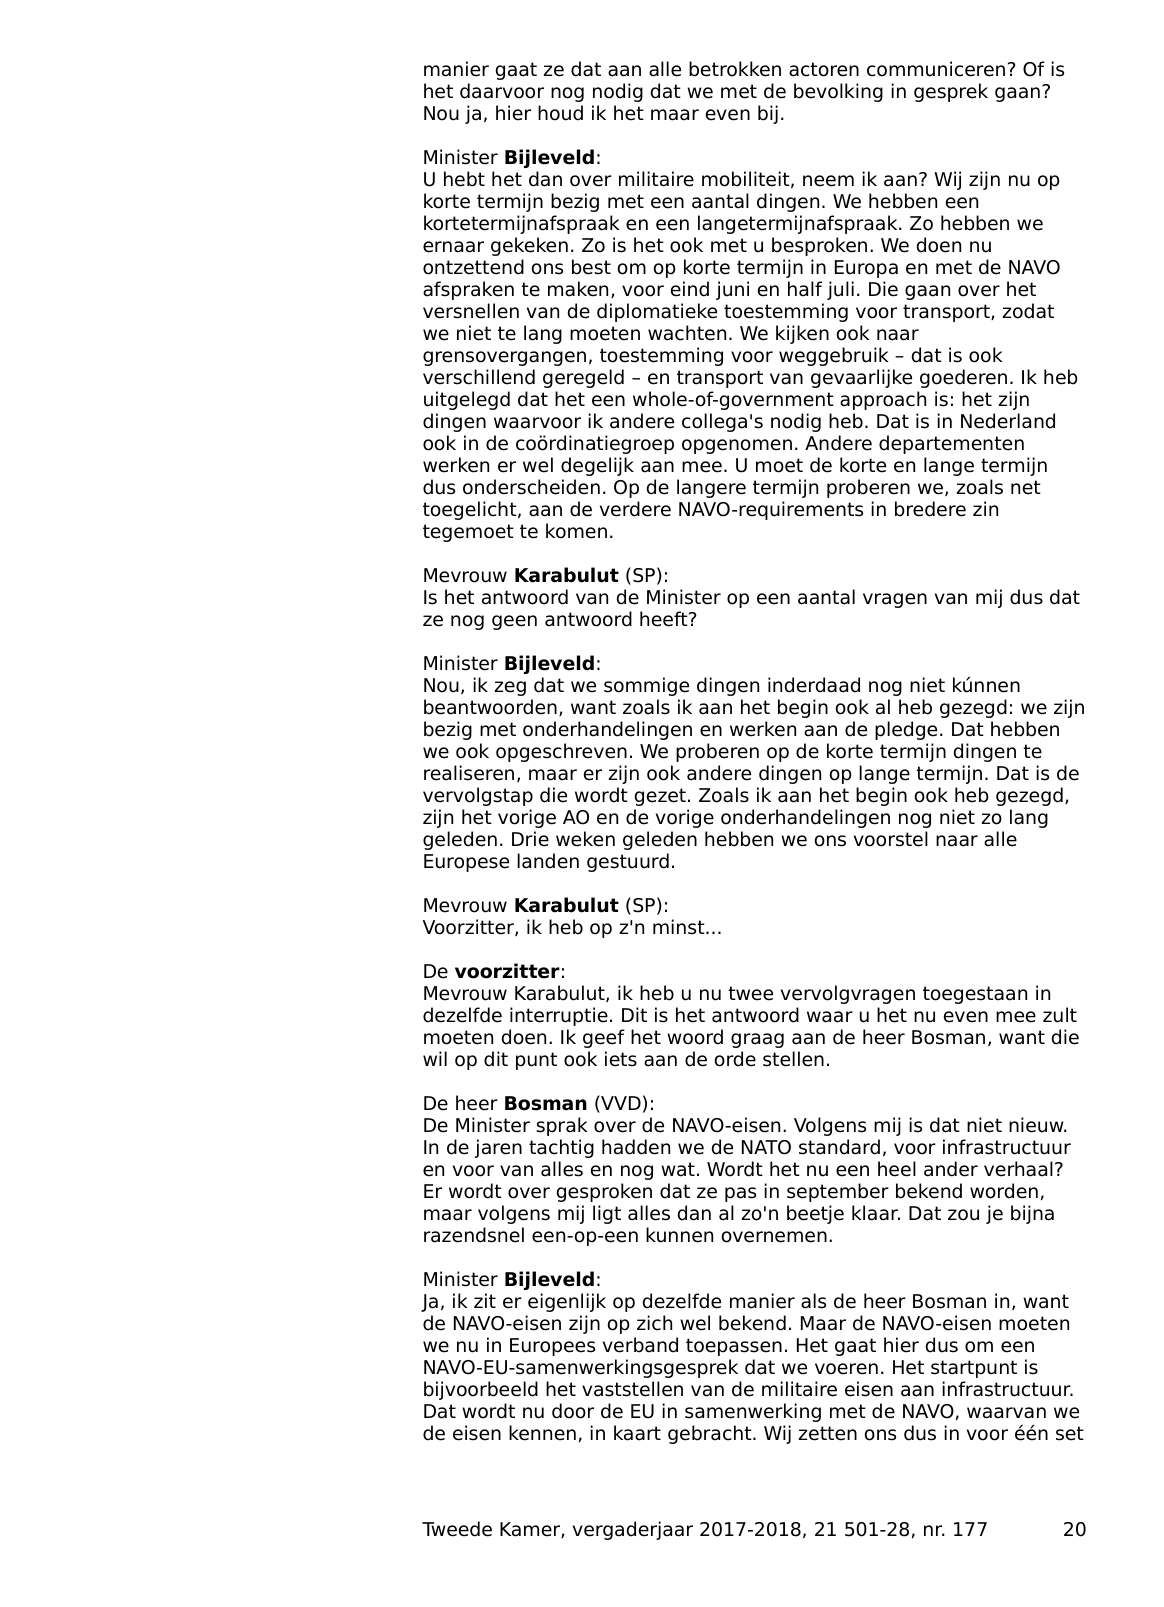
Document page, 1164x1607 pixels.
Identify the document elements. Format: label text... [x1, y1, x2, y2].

text U hebt het dan over militaire mobiliteit, neem ik aan? Wij zijn nu op korte termijn bezig met een aantal dingen. We hebben een kortetermijnafspraak en een langetermijnafspraak. Zo hebben we ernaar gekeken. Zo is het ook met u besproken. We doen nu ontzettend ons best om op korte termijn in Europa en met de NAVO afspraken te maken, voor eind juni en half juli. Die gaan over het versnellen van de diplomatieke toestemming voor transport, zodat we niet te lang moeten wachten. We kijken ook naar grensovergangen, toestemming voor weggebruik – dat is ook verschillend geregeld – en transport van gevaarlijke goederen. Ik heb uitgelegd dat het een whole-of-government approach is: het zijn dingen waarvoor ik andere collega's nodig heb. Dat is in Nederland ook in de coördinatiegroep opgenomen. Andere departementen werken er wel degelijk aan mee. U moet de korte en lange termijn dus onderscheiden. Op de langere termijn proberen we, zoals net toegelicht, aan de verdere NAVO-requirements in bredere zin tegemoet te komen. [422, 169, 1087, 543]
text De Minister sprak over de NAVO-eisen. Volgens mij is dat niet nieuw. In de jaren tachtig hadden we de NATO standard, voor infrastructuur en voor van alles en nog wat. Wordt het nu een heel ander verhaal? Er wordt over gesproken dat ze pas in september bekend worden, maar volgens mij ligt alles dan al zo'n beetje klaar. Dat zou je bijna razendsnel een-op-een kunnen overnemen. [422, 1115, 1087, 1247]
text Nou, ik zeg dat we sommige dingen inderdaad nog niet kúnnen beantwoorden, want zoals ik aan het begin ook al heb gezegd: we zijn bezig met onderhandelingen en werken aan de pledge. Dat hebben we ook opgeschreven. We proberen op de korte termijn dingen te realiseren, maar er zijn ook andere dingen op lange termijn. Dat is de vervolgstap die wordt gezet. Zoals ik aan het begin ook heb gezegd, zijn het vorige AO en de vorige onderhandelingen nog niet zo lang geleden. Drie weken geleden hebben we ons voorstel naar alle Europese landen gestuurd. [422, 675, 1087, 873]
text Ja, ik zit er eigenlijk op dezelfde manier als de heer Bosman in, want de NAVO-eisen zijn op zich wel bekend. Maar de NAVO-eisen moeten we nu in Europees verband toepassen. Het gaat hier dus om een NAVO-EU-samenwerkingsgesprek dat we voeren. Het startpunt is bijvoorbeeld het vaststellen van de militaire eisen aan infrastructuur. Dat wordt nu door de EU in samenwerking met de NAVO, waarvan we de eisen kennen, in kaart gebracht. Wij zetten ons dus in voor één set [422, 1291, 1087, 1445]
text Minister Bijleveld: [422, 147, 1087, 169]
text manier gaat ze dat aan alle betrokken actoren communiceren? Of is het daarvoor nog nodig dat we met de bevolking in gesprek gaan? Nou ja, hier houd ik het maar even bij. [422, 59, 1087, 125]
text Minister Bijleveld: [422, 653, 1087, 675]
text Mevrouw Karabulut (SP): [422, 565, 1087, 587]
text De heer Bosman (VVD): [422, 1093, 1087, 1115]
text Mevrouw Karabulut (SP): [422, 895, 1087, 917]
text Voorzitter, ik heb op z'n minst... [422, 917, 1087, 939]
text De voorzitter: [422, 961, 1087, 983]
text Is het antwoord van de Minister op een aantal vragen van mij dus dat ze nog geen antwoord heeft? [422, 587, 1087, 631]
text Minister Bijleveld: [422, 1269, 1087, 1291]
text Mevrouw Karabulut, ik heb u nu twee vervolgvragen toegestaan in dezelfde interruptie. Dit is het antwoord waar u het nu even mee zult moeten doen. Ik geef het woord graag aan de heer Bosman, want die wil op dit punt ook iets aan de orde stellen. [422, 983, 1087, 1071]
